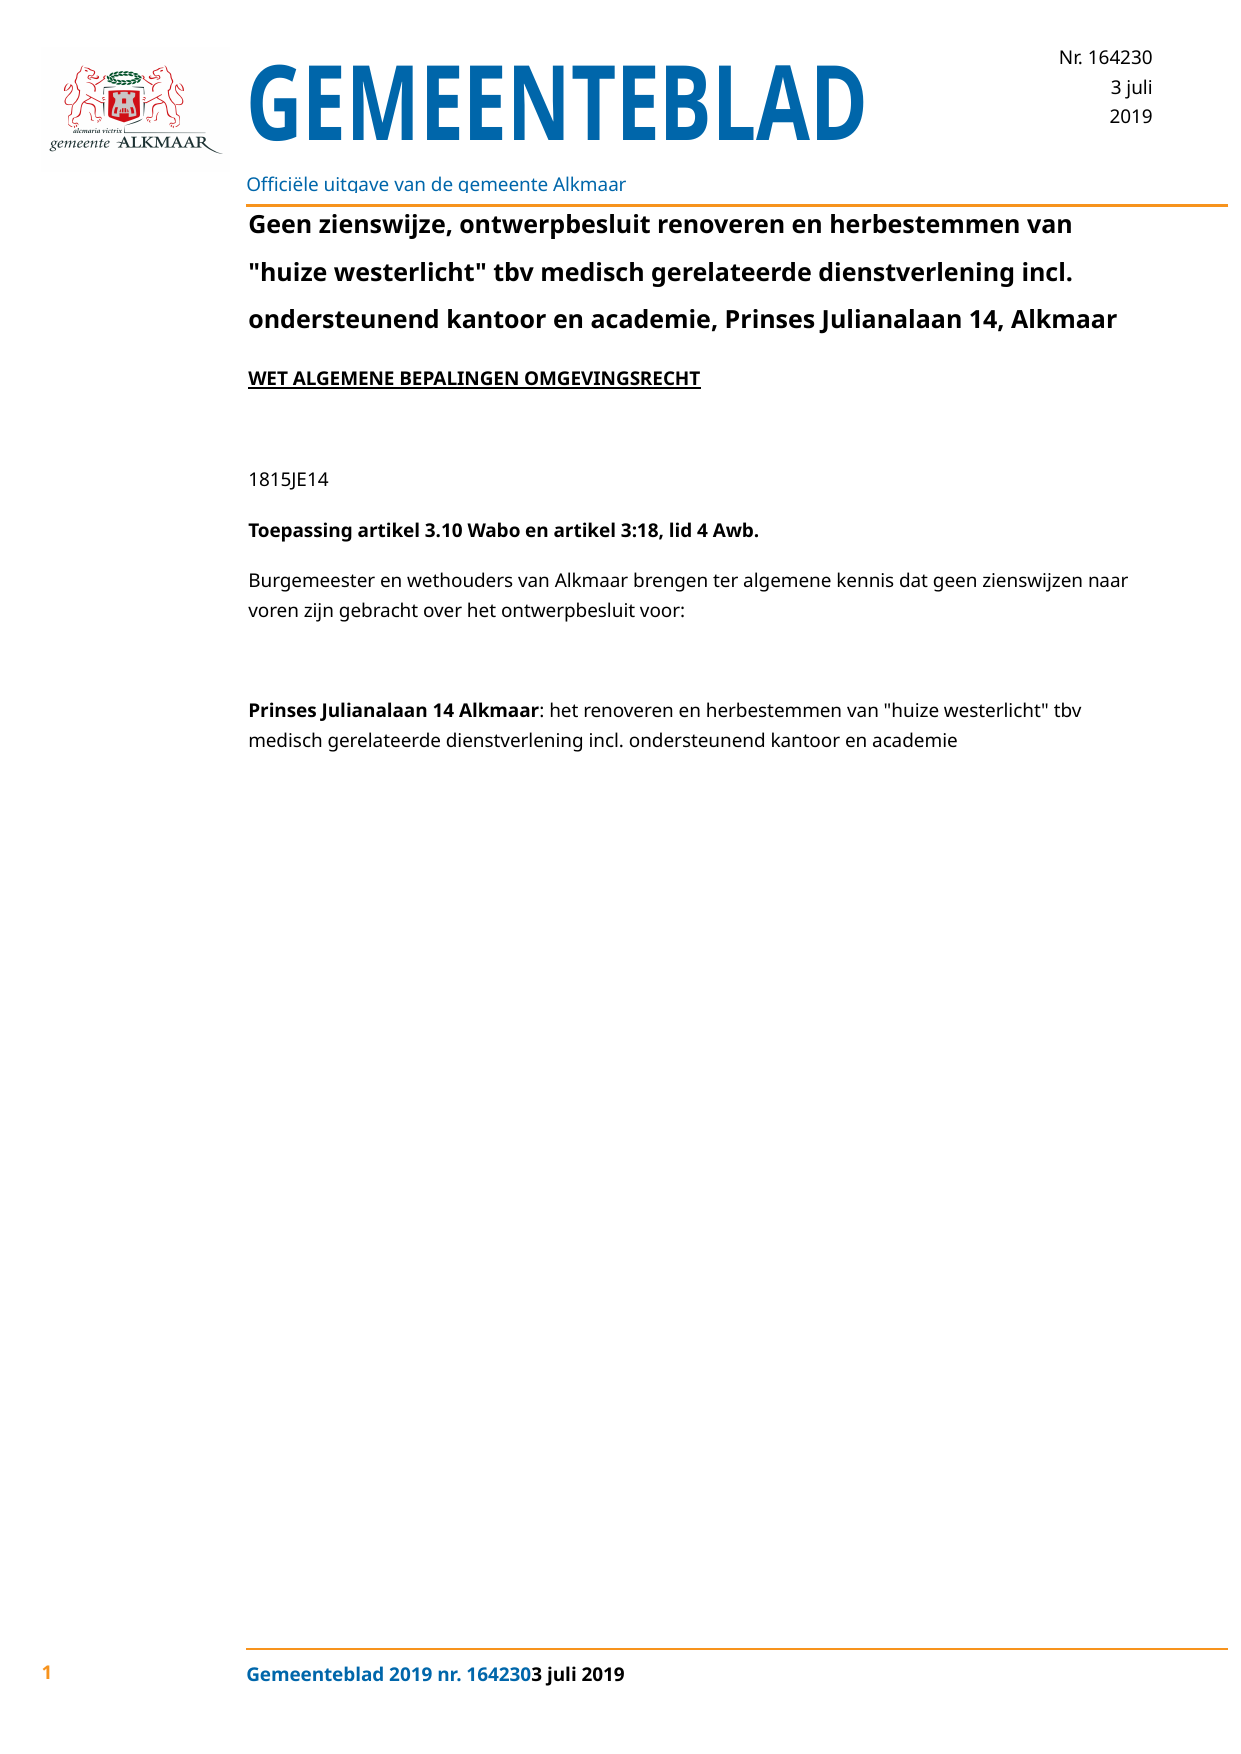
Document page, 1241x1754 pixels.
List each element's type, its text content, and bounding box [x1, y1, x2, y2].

text Burgemeester en wethouders van Alkmaar brengen ter algemene kennis dat geen zienswijzen naar voren zijn gebracht over het ontwerpbesluit voor: [248, 567, 1152, 622]
text 1815JE14 [248, 466, 1152, 492]
picture [41, 47, 231, 172]
text Prinses Julianalaan 14 Alkmaar: het renoveren en herbestemmen van "huize westerlicht" tbv medisch gerelateerde dienstverlening incl. ondersteunend kantoor en academie [248, 698, 1152, 753]
text Toepassing artikel 3.10 Wabo en artikel 3:18, lid 4 Awb. [248, 517, 1152, 542]
text WET ALGEMENE BEPALINGEN OMGEVINGSRECHT [248, 366, 1152, 391]
text Geen zienswijze, ontwerpbesluit renoveren en herbestemmen van "huize westerlicht" tbv medisch gerelateerde dienstverlening incl. ondersteunend kantoor en academie, Prinses Julianalaan 14, Alkmaar [248, 207, 1152, 336]
